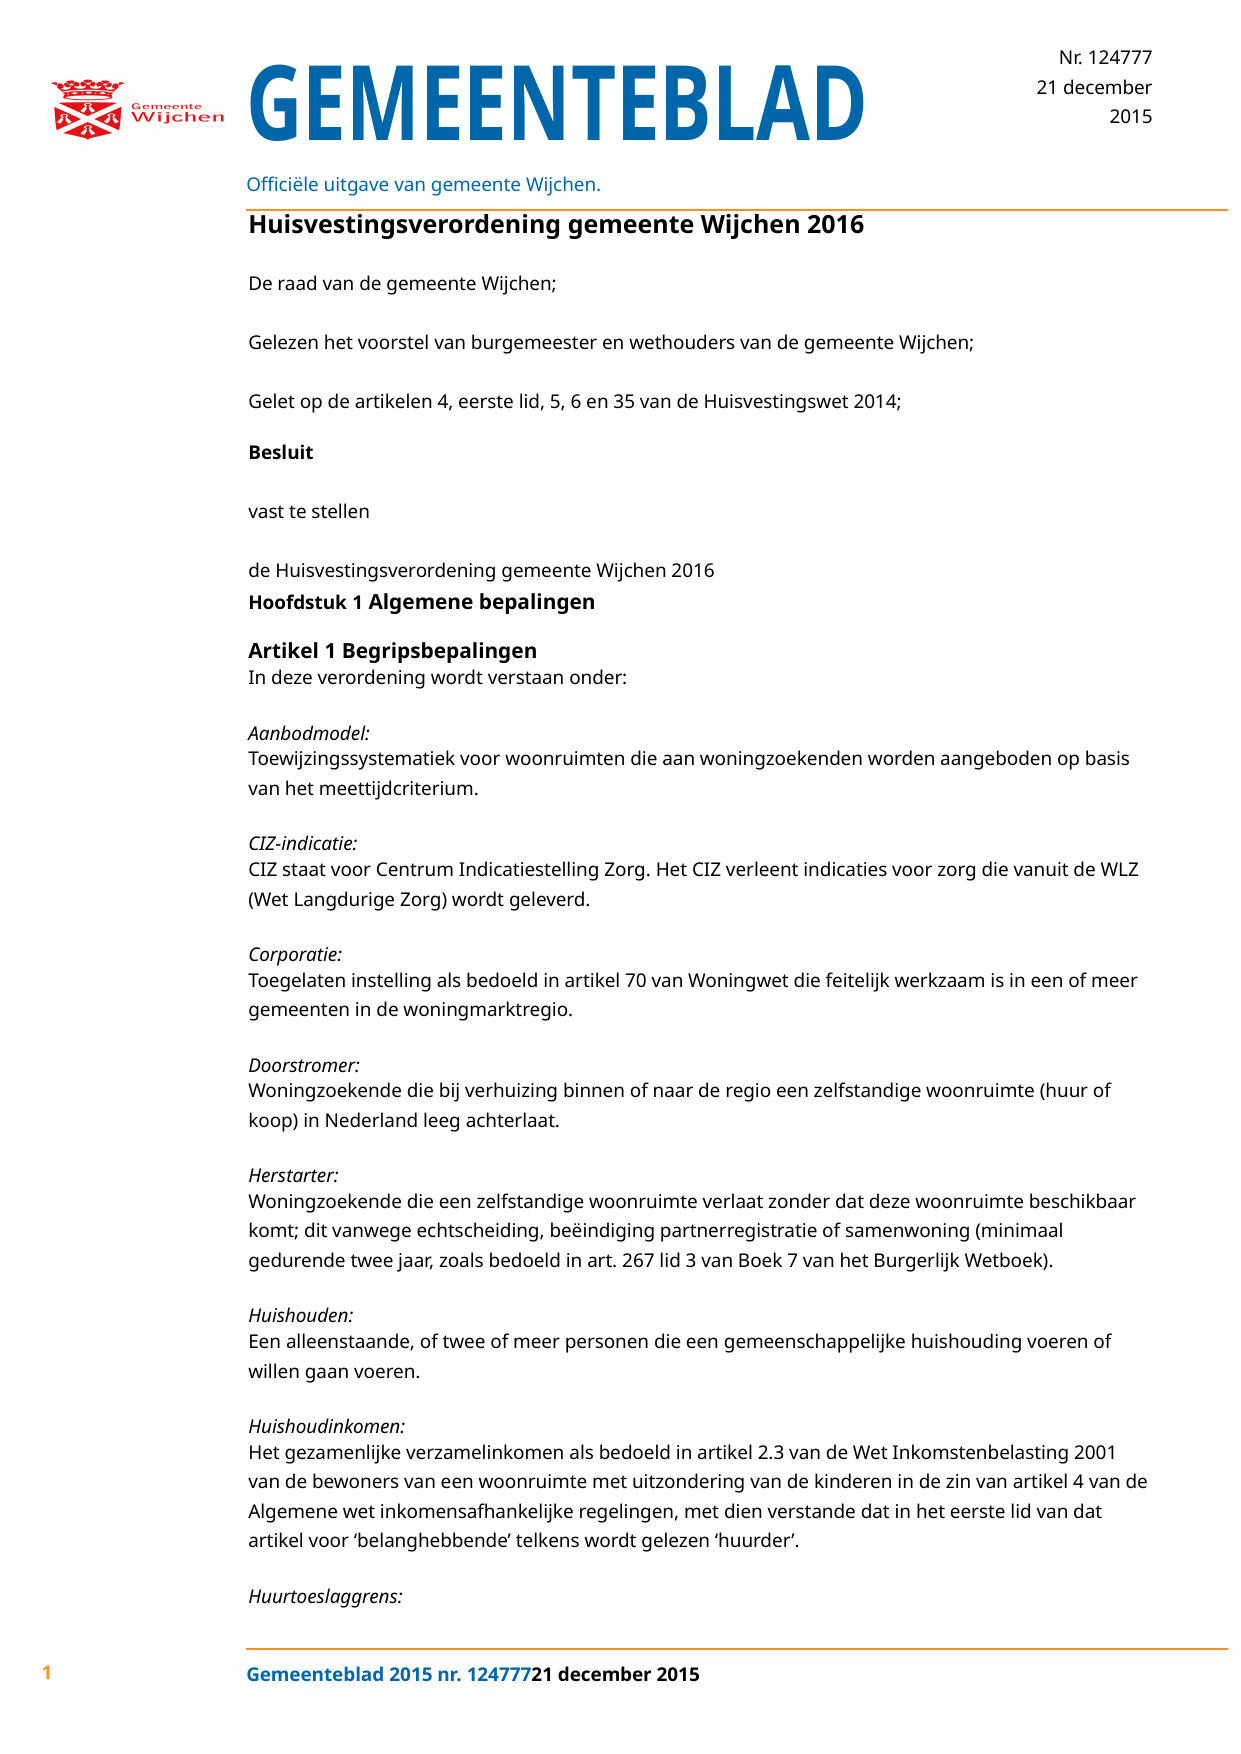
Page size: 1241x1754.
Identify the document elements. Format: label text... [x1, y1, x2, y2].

text de Huisvestingsverordening gemeente Wijchen 2016 [248, 557, 1152, 583]
text In deze verordening wordt verstaan onder: [248, 664, 1152, 690]
text Besluit [248, 439, 1152, 465]
picture [41, 47, 231, 172]
text Woningzoekende die bij verhuizing binnen of naar de regio een zelfstandige woonruimte (huur of koop) in Nederland leeg achterlaat. [248, 1077, 1152, 1133]
text Gelet op de artikelen 4, eerste lid, 5, 6 en 35 van de Huisvestingswet 2014; [248, 389, 1152, 414]
text Het gezamenlijke verzamelinkomen als bedoeld in artikel 2.3 van de Wet Inkomstenbelasting 2001 van de bewoners van een woonruimte met uitzondering van de kinderen in de zin van artikel 4 van de Algemene wet inkomensafhankelijke regelingen, met dien verstande dat in het eerste lid van dat artikel voor ‘belanghebbende’ telkens wordt gelezen ‘huurder’. [248, 1439, 1152, 1553]
text Toegelaten instelling als bedoeld in artikel 70 van Woningwet die feitelijk werkzaam is in een of meer gemeenten in de woningmarktregio. [248, 967, 1152, 1022]
text vast te stellen [248, 498, 1152, 524]
text Huishouden: [248, 1303, 1152, 1328]
text Artikel 1 Begripsbepalingen [248, 636, 1152, 664]
text CIZ staat voor Centrum Indicatiestelling Zorg. Het CIZ verleent indicaties voor zorg die vanuit de WLZ (Wet Langdurige Zorg) wordt geleverd. [248, 856, 1152, 912]
text CIZ-indicatie: [248, 831, 1152, 856]
text Doorstromer: [248, 1052, 1152, 1077]
text Woningzoekende die een zelfstandige woonruimte verlaat zonder dat deze woonruimte beschikbaar komt; dit vanwege echtscheiding, beëindiging partnerregistratie of samenwoning (minimaal gedurende twee jaar, zoals bedoeld in art. 267 lid 3 van Boek 7 van het Burgerlijk Wetboek). [248, 1188, 1152, 1273]
text De raad van de gemeente Wijchen; [248, 270, 1152, 296]
text Gelezen het voorstel van burgemeester en wethouders van de gemeente Wijchen; [248, 329, 1152, 355]
text Huishoudinkomen: [248, 1413, 1152, 1439]
text Toewijzingssystematiek voor woonruimten die aan woningzoekenden worden aangeboden op basis van het meettijdcriterium. [248, 746, 1152, 801]
text Aanbodmodel: [248, 720, 1152, 746]
text Huurtoeslaggrens: [248, 1583, 1152, 1609]
text Huisvestingsverordening gemeente Wijchen 2016 [248, 211, 1152, 241]
text Een alleenstaande, of twee of meer personen die een gemeenschappelijke huishouding voeren of willen gaan voeren. [248, 1328, 1152, 1384]
text Herstarter: [248, 1162, 1152, 1188]
text Hoofdstuk 1 Algemene bepalingen [248, 587, 1152, 615]
text Corporatie: [248, 941, 1152, 967]
